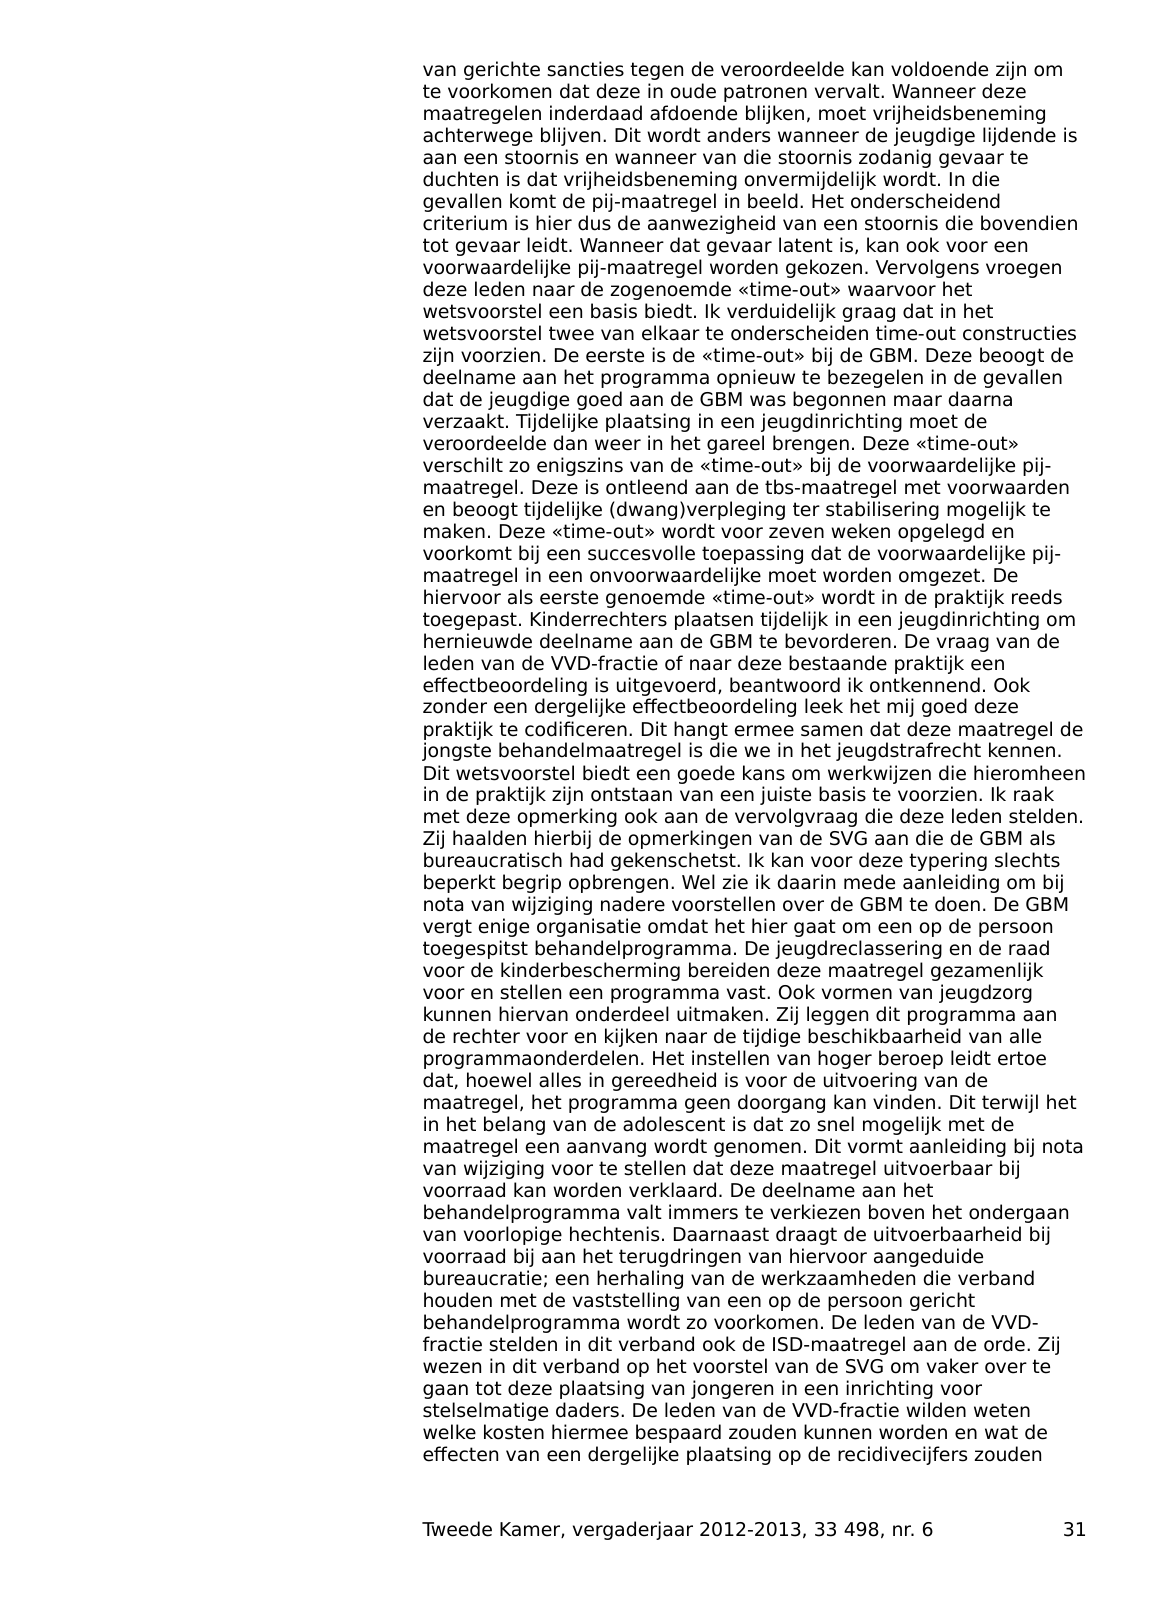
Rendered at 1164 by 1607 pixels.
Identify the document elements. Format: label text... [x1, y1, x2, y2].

text van gerichte sancties tegen de veroordeelde kan voldoende zijn om te voorkomen dat deze in oude patronen vervalt. Wanneer deze maatregelen inderdaad afdoende blijken, moet vrijheidsbeneming achterwege blijven. Dit wordt anders wanneer de jeugdige lijdende is aan een stoornis en wanneer van die stoornis zodanig gevaar te duchten is dat vrijheidsbeneming onvermijdelijk wordt. In die gevallen komt de pij-maatregel in beeld. Het onderscheidend criterium is hier dus de aanwezigheid van een stoornis die bovendien tot gevaar leidt. Wanneer dat gevaar latent is, kan ook voor een voorwaardelijke pij-maatregel worden gekozen. Vervolgens vroegen deze leden naar de zogenoemde «time-out» waarvoor het wetsvoorstel een basis biedt. Ik verduidelijk graag dat in het wetsvoorstel twee van elkaar te onderscheiden time-out constructies zijn voorzien. De eerste is de «time-out» bij de GBM. Deze beoogt de deelname aan het programma opnieuw te bezegelen in de gevallen dat de jeugdige goed aan de GBM was begonnen maar daarna verzaakt. Tijdelijke plaatsing in een jeugdinrichting moet de veroordeelde dan weer in het gareel brengen. Deze «time-out» verschilt zo enigszins van de «time-out» bij de voorwaardelijke pij-maatregel. Deze is ontleend aan de tbs-maatregel met voorwaarden en beoogt tijdelijke (dwang)verpleging ter stabilisering mogelijk te maken. Deze «time-out» wordt voor zeven weken opgelegd en voorkomt bij een succesvolle toepassing dat de voorwaardelijke pij-maatregel in een onvoorwaardelijke moet worden omgezet. De hiervoor als eerste genoemde «time-out» wordt in de praktijk reeds toegepast. Kinderrechters plaatsen tijdelijk in een jeugdinrichting om hernieuwde deelname aan de GBM te bevorderen. De vraag van de leden van de VVD-fractie of naar deze bestaande praktijk een effectbeoordeling is uitgevoerd, beantwoord ik ontkennend. Ook zonder een dergelijke effectbeoordeling leek het mij goed deze praktijk te codificeren. Dit hangt ermee samen dat deze maatregel de jongste behandelmaatregel is die we in het jeugdstrafrecht kennen. Dit wetsvoorstel biedt een goede kans om werkwijzen die hieromheen in de praktijk zijn ontstaan van een juiste basis te voorzien. Ik raak met deze opmerking ook aan de vervolgvraag die deze leden stelden. Zij haalden hierbij de opmerkingen van de SVG aan die de GBM als bureaucratisch had gekenschetst. Ik kan voor deze typering slechts beperkt begrip opbrengen. Wel zie ik daarin mede aanleiding om bij nota van wijziging nadere voorstellen over de GBM te doen. De GBM vergt enige organisatie omdat het hier gaat om een op de persoon toegespitst behandelprogramma. De jeugdreclassering en de raad voor de kinderbescherming bereiden deze maatregel gezamenlijk voor en stellen een programma vast. Ook vormen van jeugdzorg kunnen hiervan onderdeel uitmaken. Zij leggen dit programma aan de rechter voor en kijken naar de tijdige beschikbaarheid van alle programmaonderdelen. Het instellen van hoger beroep leidt ertoe dat, hoewel alles in gereedheid is voor de uitvoering van de maatregel, het programma geen doorgang kan vinden. Dit terwijl het in het belang van de adolescent is dat zo snel mogelijk met de maatregel een aanvang wordt genomen. Dit vormt aanleiding bij nota van wijziging voor te stellen dat deze maatregel uitvoerbaar bij voorraad kan worden verklaard. De deelname aan het behandelprogramma valt immers te verkiezen boven het ondergaan van voorlopige hechtenis. Daarnaast draagt de uitvoerbaarheid bij voorraad bij aan het terugdringen van hiervoor aangeduide bureaucratie; een herhaling van de werkzaamheden die verband houden met de vaststelling van een op de persoon gericht behandelprogramma wordt zo voorkomen. De leden van de VVD-fractie stelden in dit verband ook de ISD-maatregel aan de orde. Zij wezen in dit verband op het voorstel van de SVG om vaker over te gaan tot deze plaatsing van jongeren in een inrichting voor stelselmatige daders. De leden van de VVD-fractie wilden weten welke kosten hiermee bespaard zouden kunnen worden en wat de effecten van een dergelijke plaatsing op de recidivecijfers zouden [422, 59, 1087, 1466]
